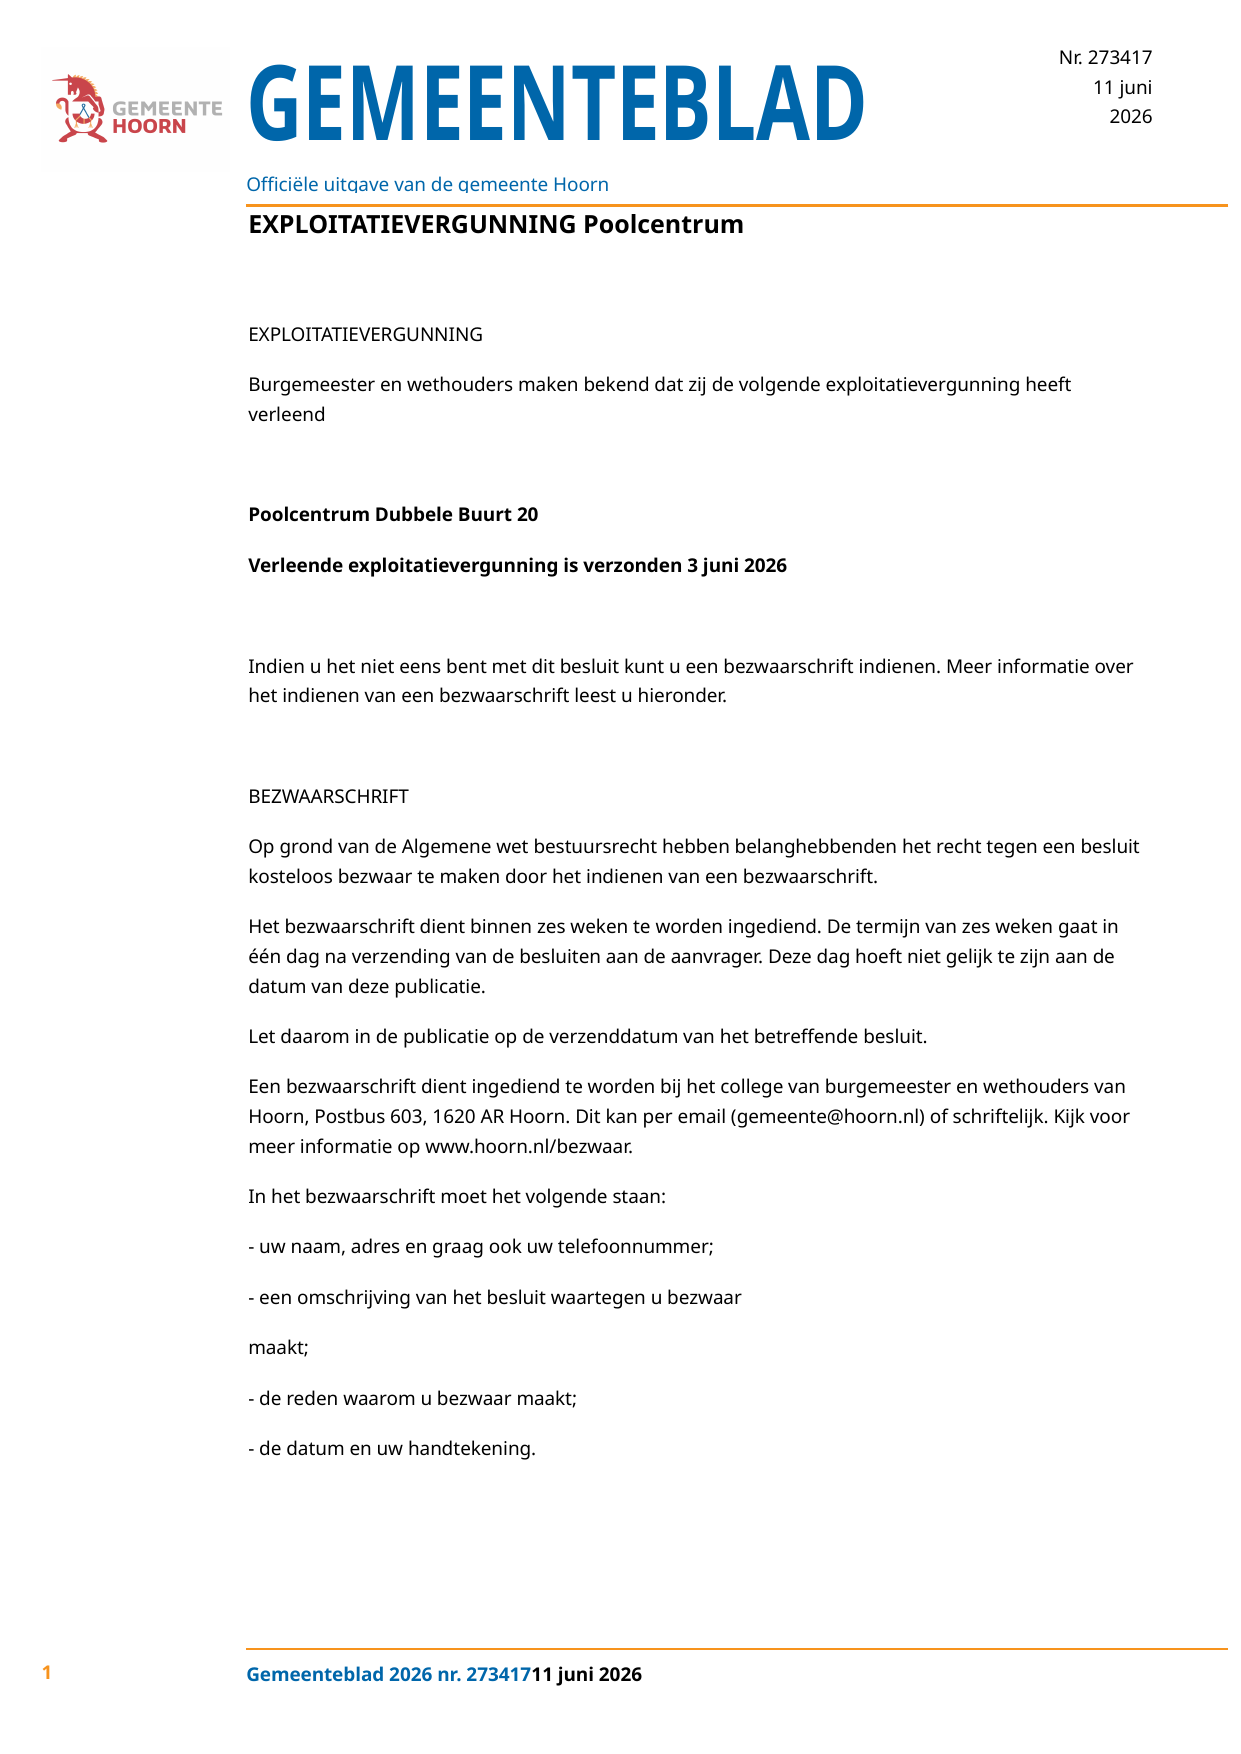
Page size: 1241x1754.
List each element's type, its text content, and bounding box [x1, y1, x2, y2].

text EXPLOITATIEVERGUNNING [248, 321, 1152, 346]
text In het bezwaarschrift moet het volgende staan: [248, 1183, 1152, 1209]
text Burgemeester en wethouders maken bekend dat zij de volgende exploitatievergunning heeft verleend [248, 371, 1152, 426]
text maakt; [248, 1334, 1152, 1360]
text EXPLOITATIEVERGUNNING Poolcentrum [248, 207, 1152, 241]
text Poolcentrum Dubbele Buurt 20 [248, 502, 1152, 527]
text - de datum en uw handtekening. [248, 1435, 1152, 1461]
text BEZWAARSCHRIFT [248, 783, 1152, 809]
text - uw naam, adres en graag ook uw telefoonnummer; [248, 1234, 1152, 1259]
text Indien u het niet eens bent met dit besluit kunt u een bezwaarschrift indienen. Meer informatie over het indienen van een bezwaarschrift leest u hieronder. [248, 653, 1152, 708]
text - een omschrijving van het besluit waartegen u bezwaar [248, 1284, 1152, 1310]
text Het bezwaarschrift dient binnen zes weken te worden ingediend. De termijn van zes weken gaat in één dag na verzending van de besluiten aan de aanvrager. Deze dag hoeft niet gelijk te zijn aan de datum van deze publicatie. [248, 914, 1152, 998]
picture [41, 47, 231, 172]
text Op grond van de Algemene wet bestuursrecht hebben belanghebbenden het recht tegen een besluit kosteloos bezwaar te maken door het indienen van een bezwaarschrift. [248, 834, 1152, 889]
text - de reden waarom u bezwaar maakt; [248, 1385, 1152, 1411]
text Let daarom in de publicatie op de verzenddatum van het betreffende besluit. [248, 1023, 1152, 1049]
text Een bezwaarschrift dient ingediend te worden bij het college van burgemeester en wethouders van Hoorn, Postbus 603, 1620 AR Hoorn. Dit kan per email (gemeente@hoorn.nl) of schriftelijk. Kijk voor meer informatie op www.hoorn.nl/bezwaar. [248, 1074, 1152, 1158]
text Verleende exploitatievergunning is verzonden 3 juni 2026 [248, 552, 1152, 578]
